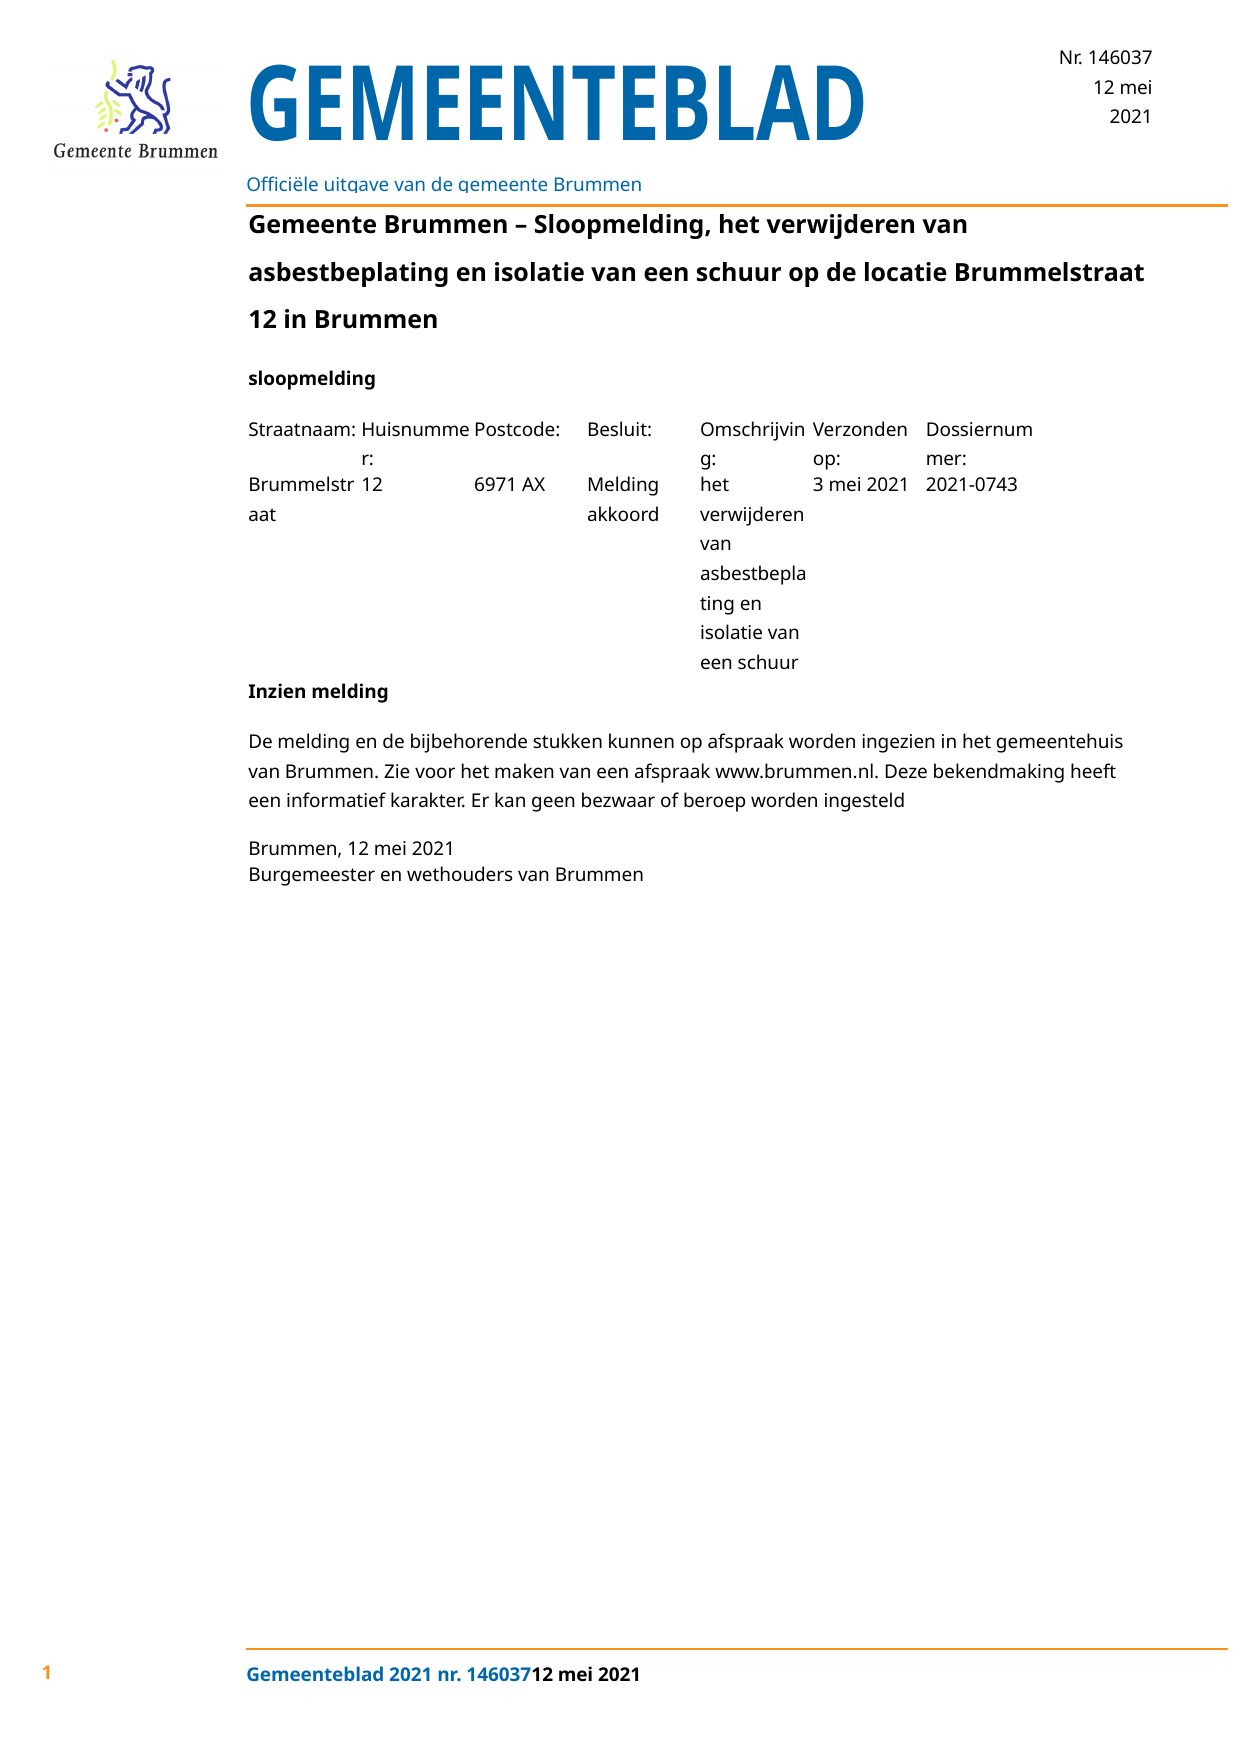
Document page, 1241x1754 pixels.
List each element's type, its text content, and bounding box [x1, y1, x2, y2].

table_header [1039, 416, 1152, 471]
table_header Omschrijving: [700, 416, 813, 471]
table_cell het verwijderen van asbestbeplating en isolatie van een schuur [700, 471, 813, 674]
table_cell 12 [361, 471, 474, 674]
text Brummen, 12 mei 2021 [248, 835, 1152, 861]
table_header Besluit: [587, 416, 700, 471]
text Burgemeester en wethouders van Brummen [248, 861, 1152, 887]
text De melding en de bijbehorende stukken kunnen op afspraak worden ingezien in het gemeentehuis van Brummen. Zie voor het maken van een afspraak www.brummen.nl. Deze bekendmaking heeft een informatief karakter. Er kan geen bezwaar of beroep worden ingesteld [248, 728, 1152, 813]
table_header Verzonden op: [813, 416, 926, 471]
table_header Straatnaam: [248, 416, 361, 471]
table_header Dossiernummer: [926, 416, 1038, 471]
table_cell [1039, 471, 1152, 674]
text sloopmelding [248, 366, 1152, 391]
table_cell 3 mei 2021 [813, 471, 926, 674]
text Gemeente Brummen – Sloopmelding, het verwijderen van asbestbeplating en isolatie van een schuur op de locatie Brummelstraat 12 in Brummen [248, 207, 1152, 336]
table_cell 6971 AX [474, 471, 587, 674]
table_cell Melding akkoord [587, 471, 700, 674]
text Inzien melding [248, 678, 1152, 703]
table_cell 2021-0743 [926, 471, 1038, 674]
table_header Huisnummer: [361, 416, 474, 471]
table_header Postcode: [474, 416, 587, 471]
picture [41, 47, 231, 172]
table_cell Brummelstraat [248, 471, 361, 674]
